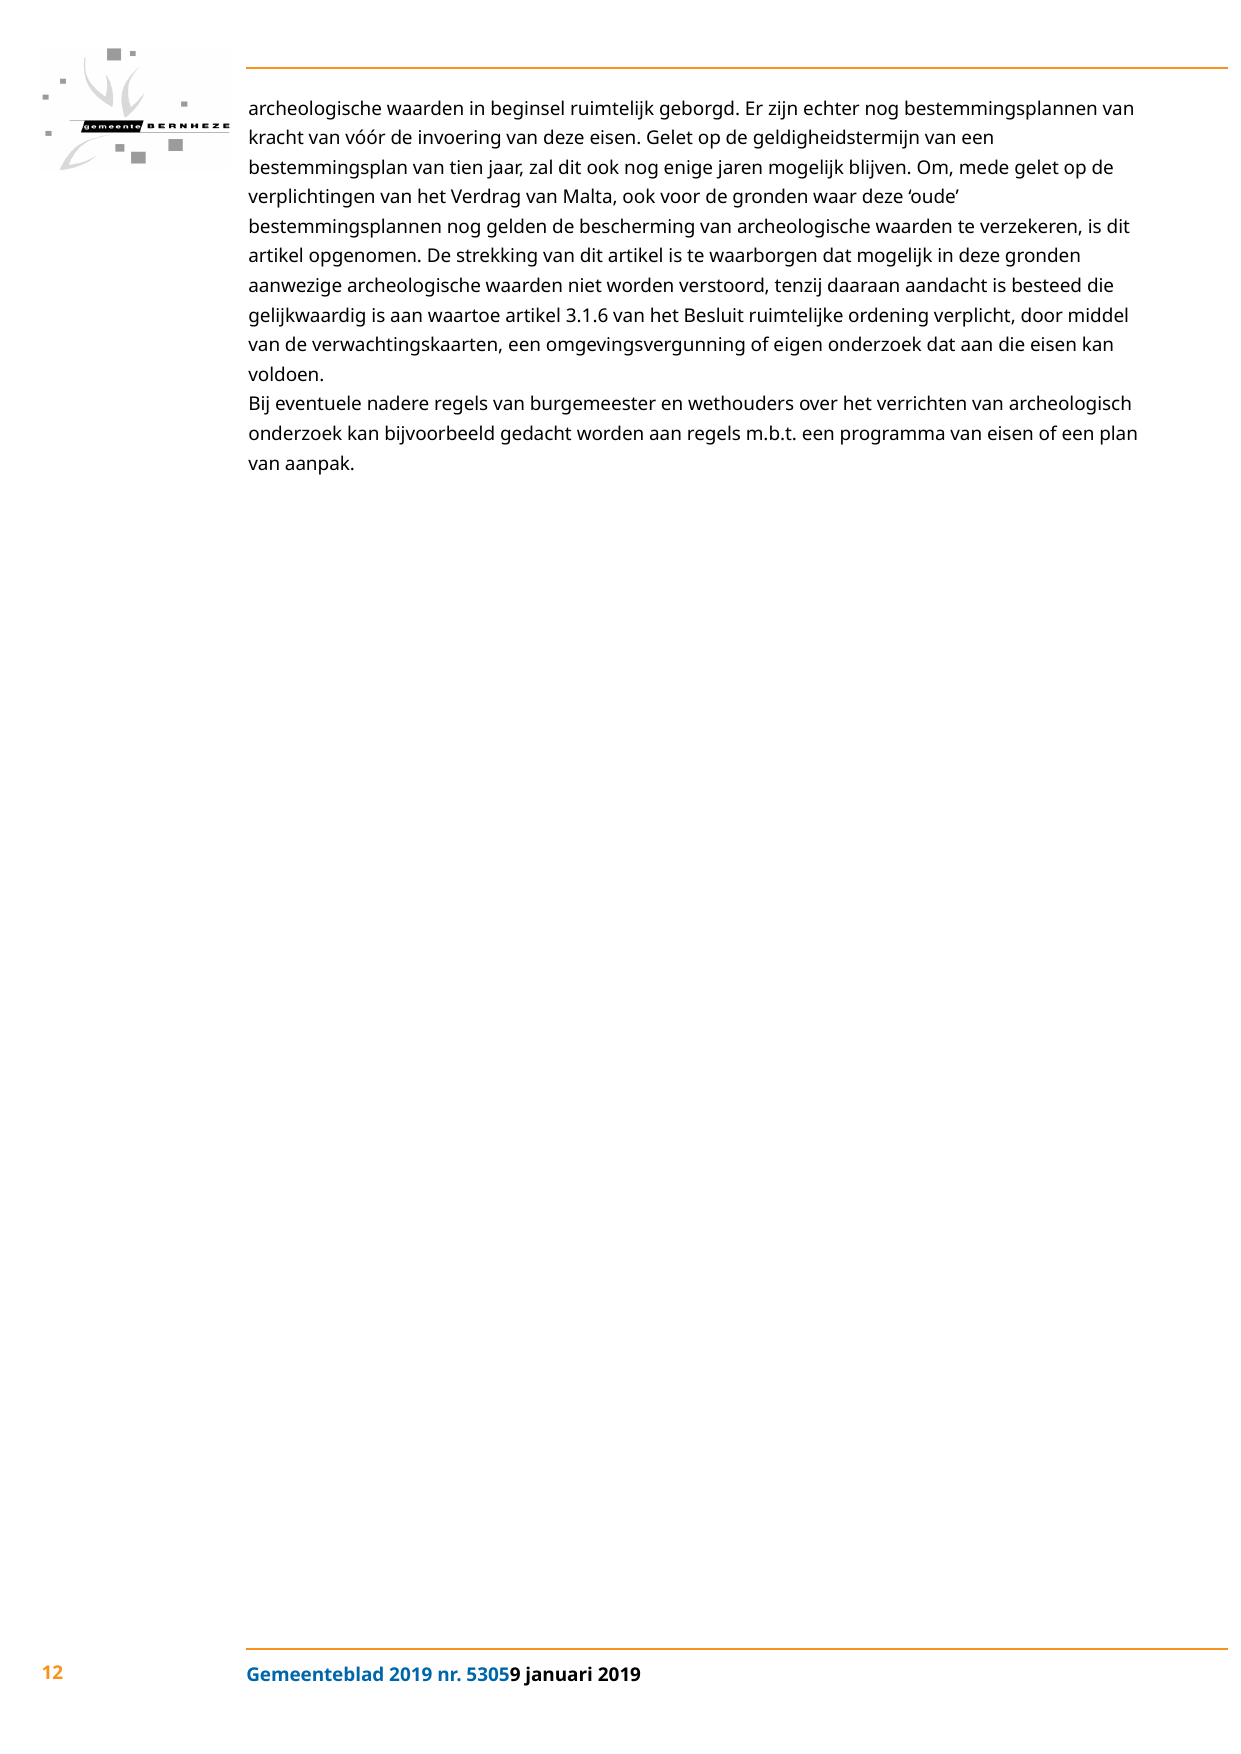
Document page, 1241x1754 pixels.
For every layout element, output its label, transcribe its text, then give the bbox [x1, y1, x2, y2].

text archeologische waarden in beginsel ruimtelijk geborgd. Er zijn echter nog bestemmingsplannen van kracht van vóór de invoering van deze eisen. Gelet op de geldigheidstermijn van een bestemmingsplan van tien jaar, zal dit ook nog enige jaren mogelijk blijven. Om, mede gelet op de verplichtingen van het Verdrag van Malta, ook voor de gronden waar deze ‘oude’ bestemmingsplannen nog gelden de bescherming van archeologische waarden te verzekeren, is dit artikel opgenomen. De strekking van dit artikel is te waarborgen dat mogelijk in deze gronden aanwezige archeologische waarden niet worden verstoord, tenzij daaraan aandacht is besteed die gelijkwaardig is aan waartoe artikel 3.1.6 van het Besluit ruimtelijke ordening verplicht, door middel van de verwachtingskaarten, een omgevingsvergunning of eigen onderzoek dat aan die eisen kan voldoen. [248, 95, 1152, 387]
text Bij eventuele nadere regels van burgemeester en wethouders over het verrichten van archeologisch onderzoek kan bijvoorbeeld gedacht worden aan regels m.b.t. een programma van eisen of een plan van aanpak. [248, 391, 1152, 476]
picture [41, 47, 231, 172]
